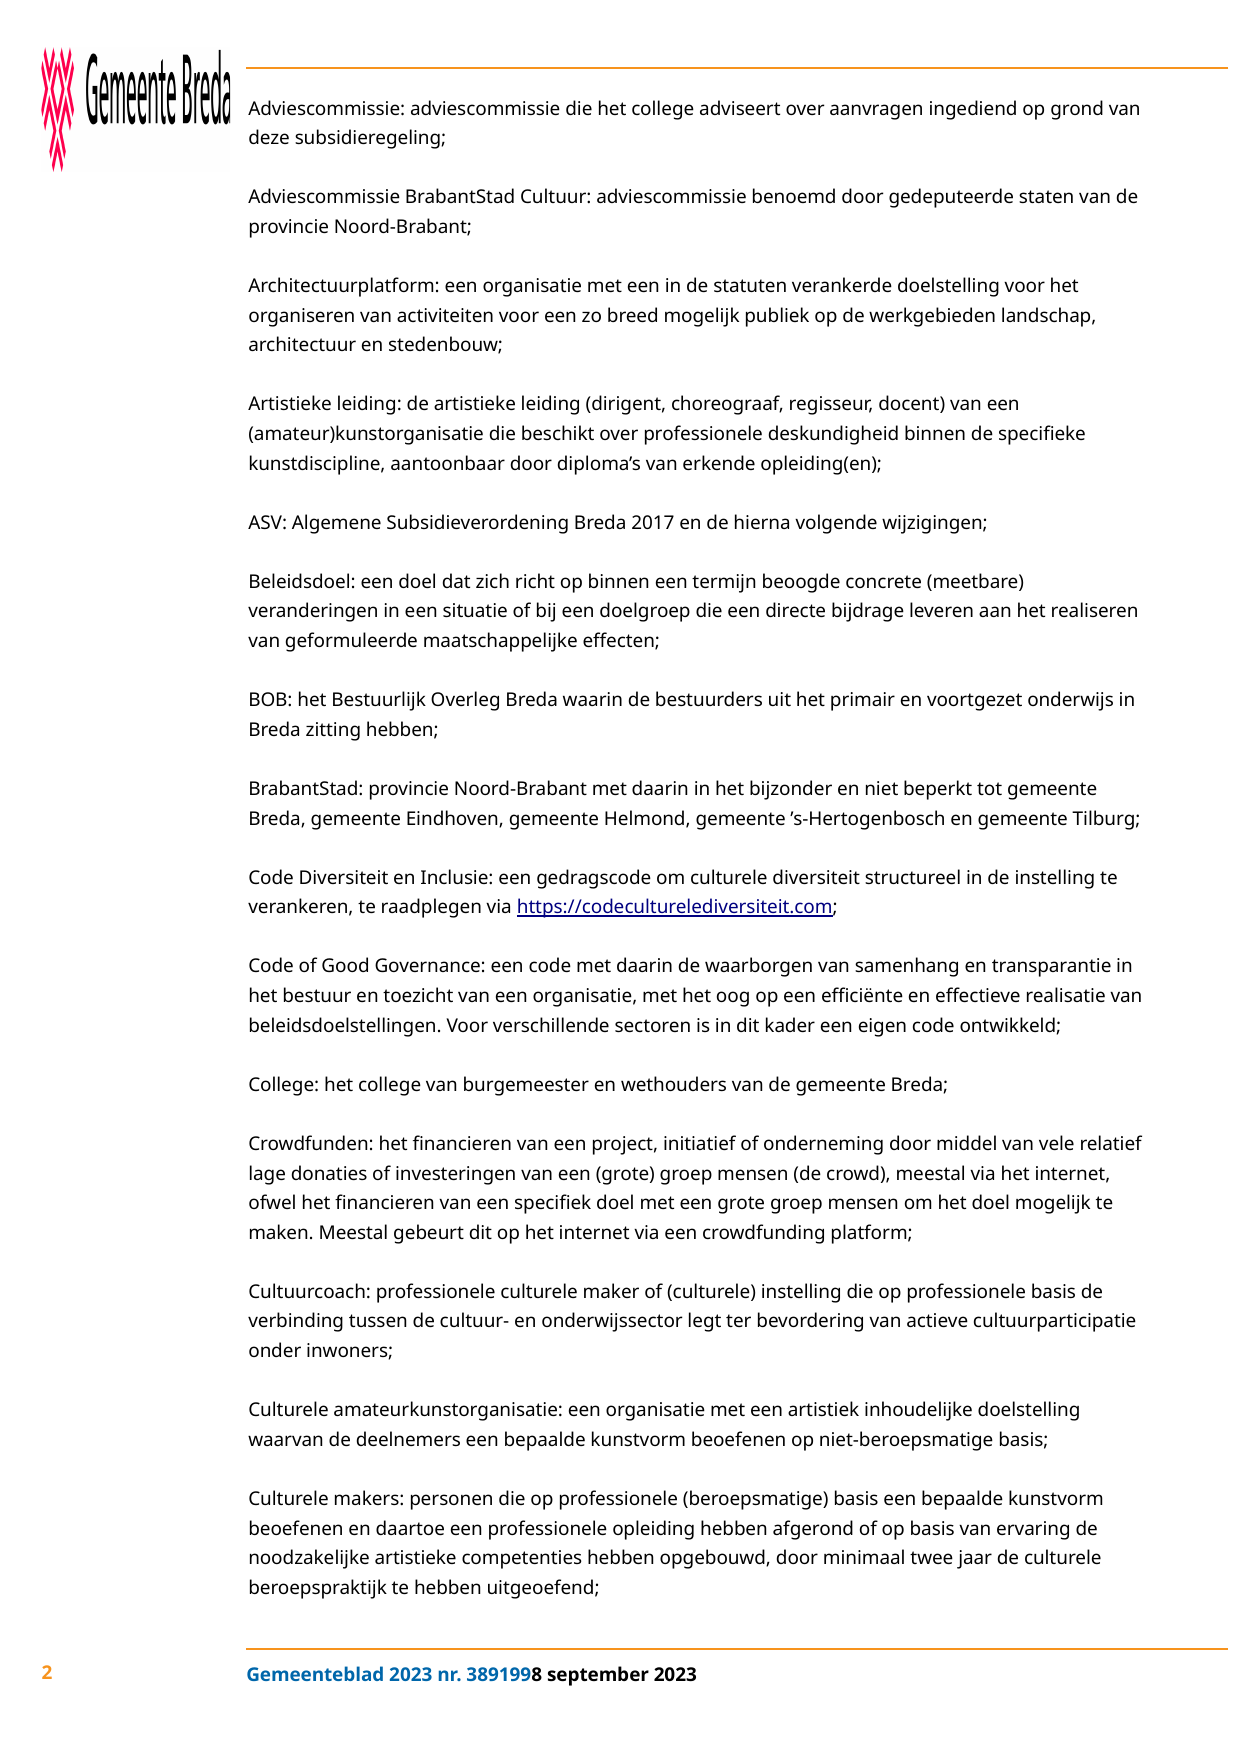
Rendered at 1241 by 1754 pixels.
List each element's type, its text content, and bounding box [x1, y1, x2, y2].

picture [41, 47, 231, 172]
text BrabantStad: provincie Noord-Brabant met daarin in het bijzonder en niet beperkt tot gemeente Breda, gemeente Eindhoven, gemeente Helmond, gemeente ’s-Hertogenbosch en gemeente Tilburg; [248, 775, 1152, 831]
text Adviescommissie: adviescommissie die het college adviseert over aanvragen ingediend op grond van deze subsidieregeling; [248, 95, 1152, 150]
text BOB: het Bestuurlijk Overleg Breda waarin de bestuurders uit het primair en voortgezet onderwijs in Breda zitting hebben; [248, 686, 1152, 742]
text ASV: Algemene Subsidieverordening Breda 2017 en de hierna volgende wijzigingen; [248, 509, 1152, 535]
text Crowdfunden: het financieren van een project, initiatief of onderneming door middel van vele relatief lage donaties of investeringen van een (grote) groep mensen (de crowd), meestal via het internet, ofwel het financieren van een specifiek doel met een grote groep mensen om het doel mogelijk te maken. Meestal gebeurt dit op het internet via een crowdfunding platform; [248, 1130, 1152, 1245]
text Adviescommissie BrabantStad Cultuur: adviescommissie benoemd door gedeputeerde staten van de provincie Noord-Brabant; [248, 183, 1152, 239]
text Beleidsdoel: een doel dat zich richt op binnen een termijn beoogde concrete (meetbare) veranderingen in een situatie of bij een doelgroep die een directe bijdrage leveren aan het realiseren van geformuleerde maatschappelijke effecten; [248, 568, 1152, 653]
text College: het college van burgemeester en wethouders van de gemeente Breda; [248, 1071, 1152, 1097]
text Code Diversiteit en Inclusie: een gedragscode om culturele diversiteit structureel in de instelling te verankeren, te raadplegen via https://codeculturelediversiteit.com; [248, 864, 1152, 919]
text Culturele makers: personen die op professionele (beroepsmatige) basis een bepaalde kunstvorm beoefenen en daartoe een professionele opleiding hebben afgerond of op basis van ervaring de noodzakelijke artistieke competenties hebben opgebouwd, door minimaal twee jaar de culturele beroepspraktijk te hebben uitgeoefend; [248, 1485, 1152, 1600]
text Architectuurplatform: een organisatie met een in de statuten verankerde doelstelling voor het organiseren van activiteiten voor een zo breed mogelijk publiek op de werkgebieden landschap, architectuur en stedenbouw; [248, 272, 1152, 357]
text Code of Good Governance: een code met daarin de waarborgen van samenhang en transparantie in het bestuur en toezicht van een organisatie, met het oog op een efficiënte en effectieve realisatie van beleidsdoelstellingen. Voor verschillende sectoren is in dit kader een eigen code ontwikkeld; [248, 953, 1152, 1038]
text Artistieke leiding: de artistieke leiding (dirigent, choreograaf, regisseur, docent) van een (amateur)kunstorganisatie die beschikt over professionele deskundigheid binnen de specifieke kunstdiscipline, aantoonbaar door diploma’s van erkende opleiding(en); [248, 391, 1152, 476]
text Culturele amateurkunstorganisatie: een organisatie met een artistiek inhoudelijke doelstelling waarvan de deelnemers een bepaalde kunstvorm beoefenen op niet-beroepsmatige basis; [248, 1396, 1152, 1452]
text Cultuurcoach: professionele culturele maker of (culturele) instelling die op professionele basis de verbinding tussen de cultuur- en onderwijssector legt ter bevordering van actieve cultuurparticipatie onder inwoners; [248, 1278, 1152, 1363]
